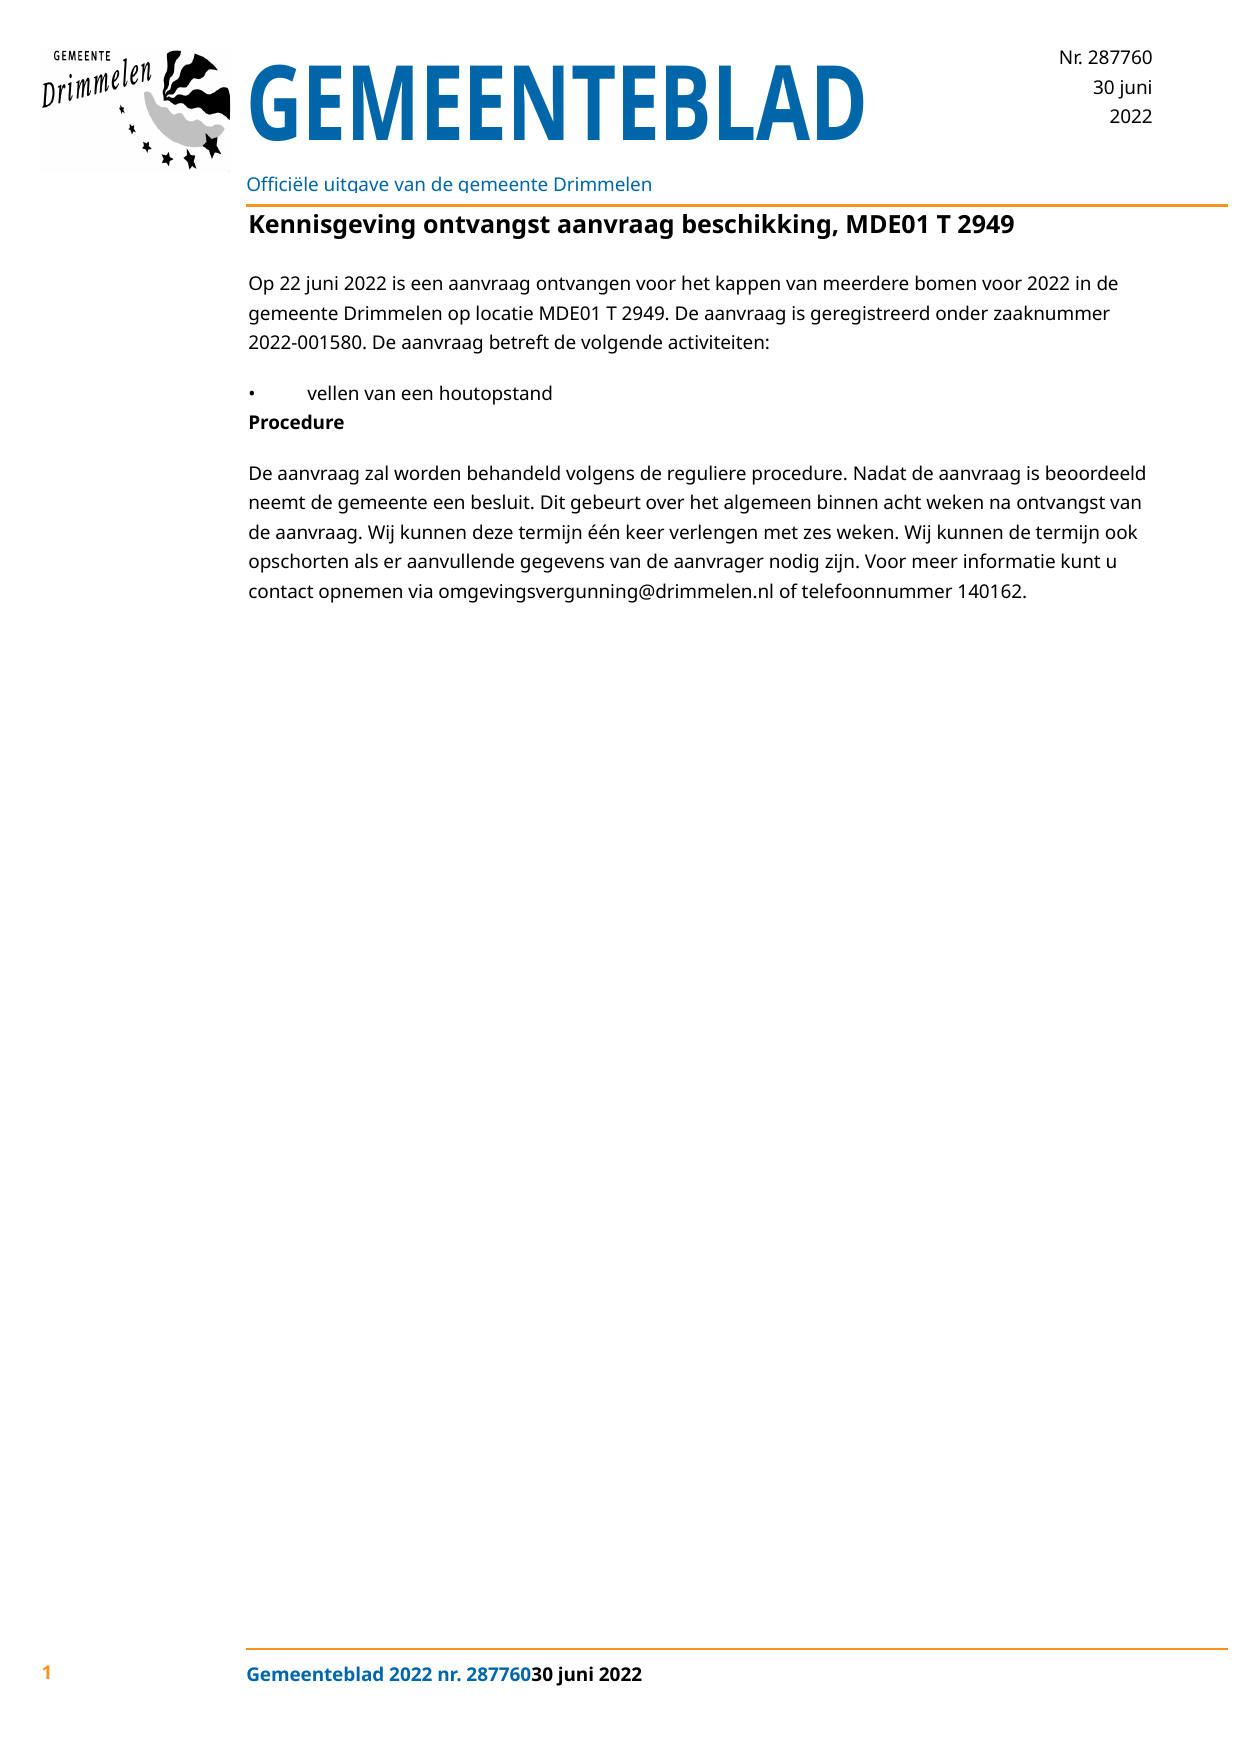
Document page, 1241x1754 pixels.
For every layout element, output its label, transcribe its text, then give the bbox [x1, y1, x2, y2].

text Op 22 juni 2022 is een aanvraag ontvangen voor het kappen van meerdere bomen voor 2022 in de gemeente Drimmelen op locatie MDE01 T 2949. De aanvraag is geregistreerd onder zaaknummer 2022-001580. De aanvraag betreft de volgende activiteiten: [248, 270, 1152, 355]
picture [41, 47, 231, 172]
text Kennisgeving ontvangst aanvraag beschikking, MDE01 T 2949 [248, 207, 1152, 241]
list vellen van een houtopstand [248, 380, 1152, 406]
text De aanvraag zal worden behandeld volgens de reguliere procedure. Nadat de aanvraag is beoordeeld neemt de gemeente een besluit. Dit gebeurt over het algemeen binnen acht weken na ontvangst van de aanvraag. Wij kunnen deze termijn één keer verlengen met zes weken. Wij kunnen de termijn ook opschorten als er aanvullende gegevens van de aanvrager nodig zijn. Voor meer informatie kunt u contact opnemen via omgevingsvergunning@drimmelen.nl of telefoonnummer 140162. [248, 460, 1152, 604]
text Procedure [248, 409, 1152, 435]
